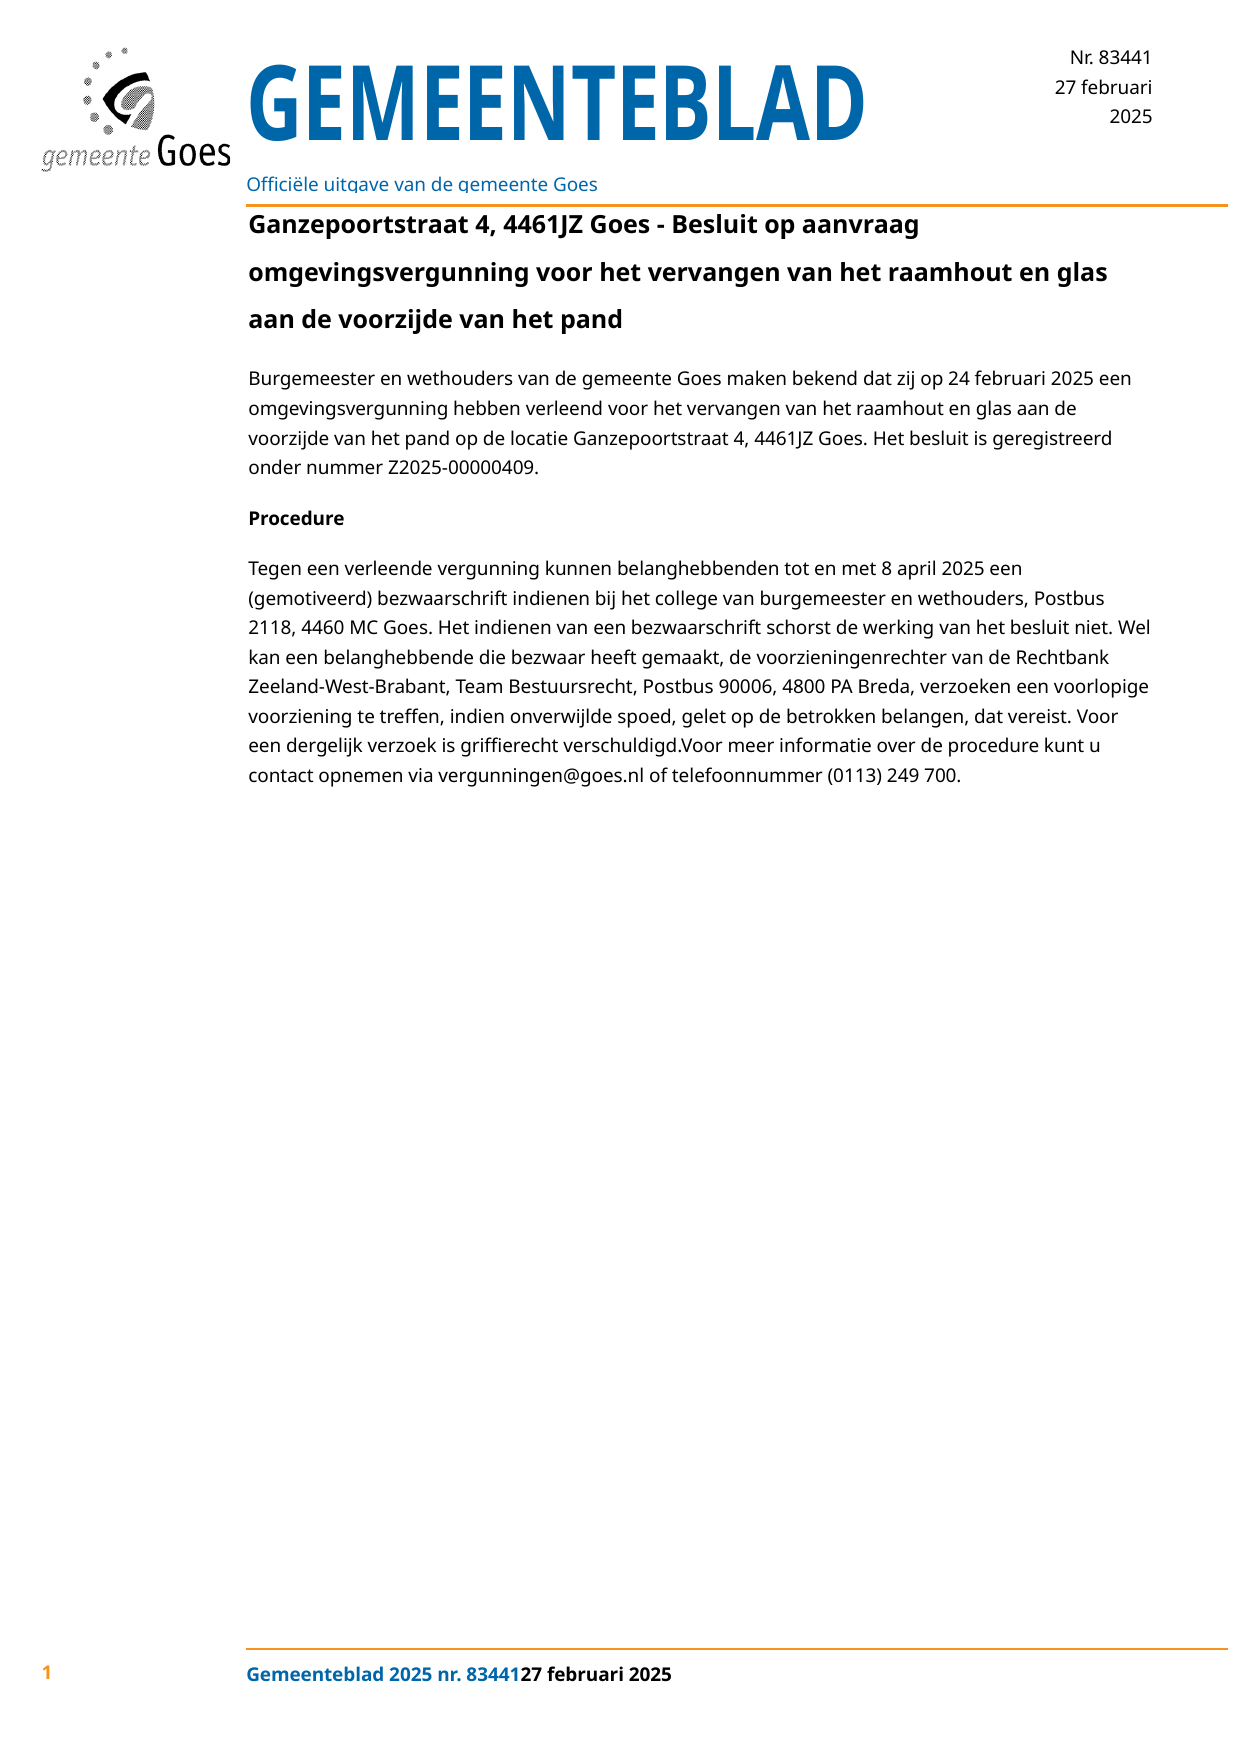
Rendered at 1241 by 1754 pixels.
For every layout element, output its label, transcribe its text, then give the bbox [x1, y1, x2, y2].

text Tegen een verleende vergunning kunnen belanghebbenden tot en met 8 april 2025 een (gemotiveerd) bezwaarschrift indienen bij het college van burgemeester en wethouders, Postbus 2118, 4460 MC Goes. Het indienen van een bezwaarschrift schorst de werking van het besluit niet. Wel kan een belanghebbende die bezwaar heeft gemaakt, de voorzieningenrechter van de Rechtbank Zeeland-West-Brabant, Team Bestuursrecht, Postbus 90006, 4800 PA Breda, verzoeken een voorlopige voorziening te treffen, indien onverwijlde spoed, gelet op de betrokken belangen, dat vereist. Voor een dergelijk verzoek is griffierecht verschuldigd.Voor meer informatie over de procedure kunt u contact opnemen via vergunningen@goes.nl of telefoonnummer (0113) 249 700. [248, 555, 1152, 788]
text Procedure [248, 505, 1152, 530]
text Ganzepoortstraat 4, 4461JZ Goes - Besluit op aanvraag omgevingsvergunning voor het vervangen van het raamhout en glas aan de voorzijde van het pand [248, 207, 1152, 336]
text Burgemeester en wethouders van de gemeente Goes maken bekend dat zij op 24 februari 2025 een omgevingsvergunning hebben verleend voor het vervangen van het raamhout en glas aan de voorzijde van het pand op de locatie Ganzepoortstraat 4, 4461JZ Goes. Het besluit is geregistreerd onder nummer Z2025-00000409. [248, 366, 1152, 480]
picture [41, 47, 231, 172]
